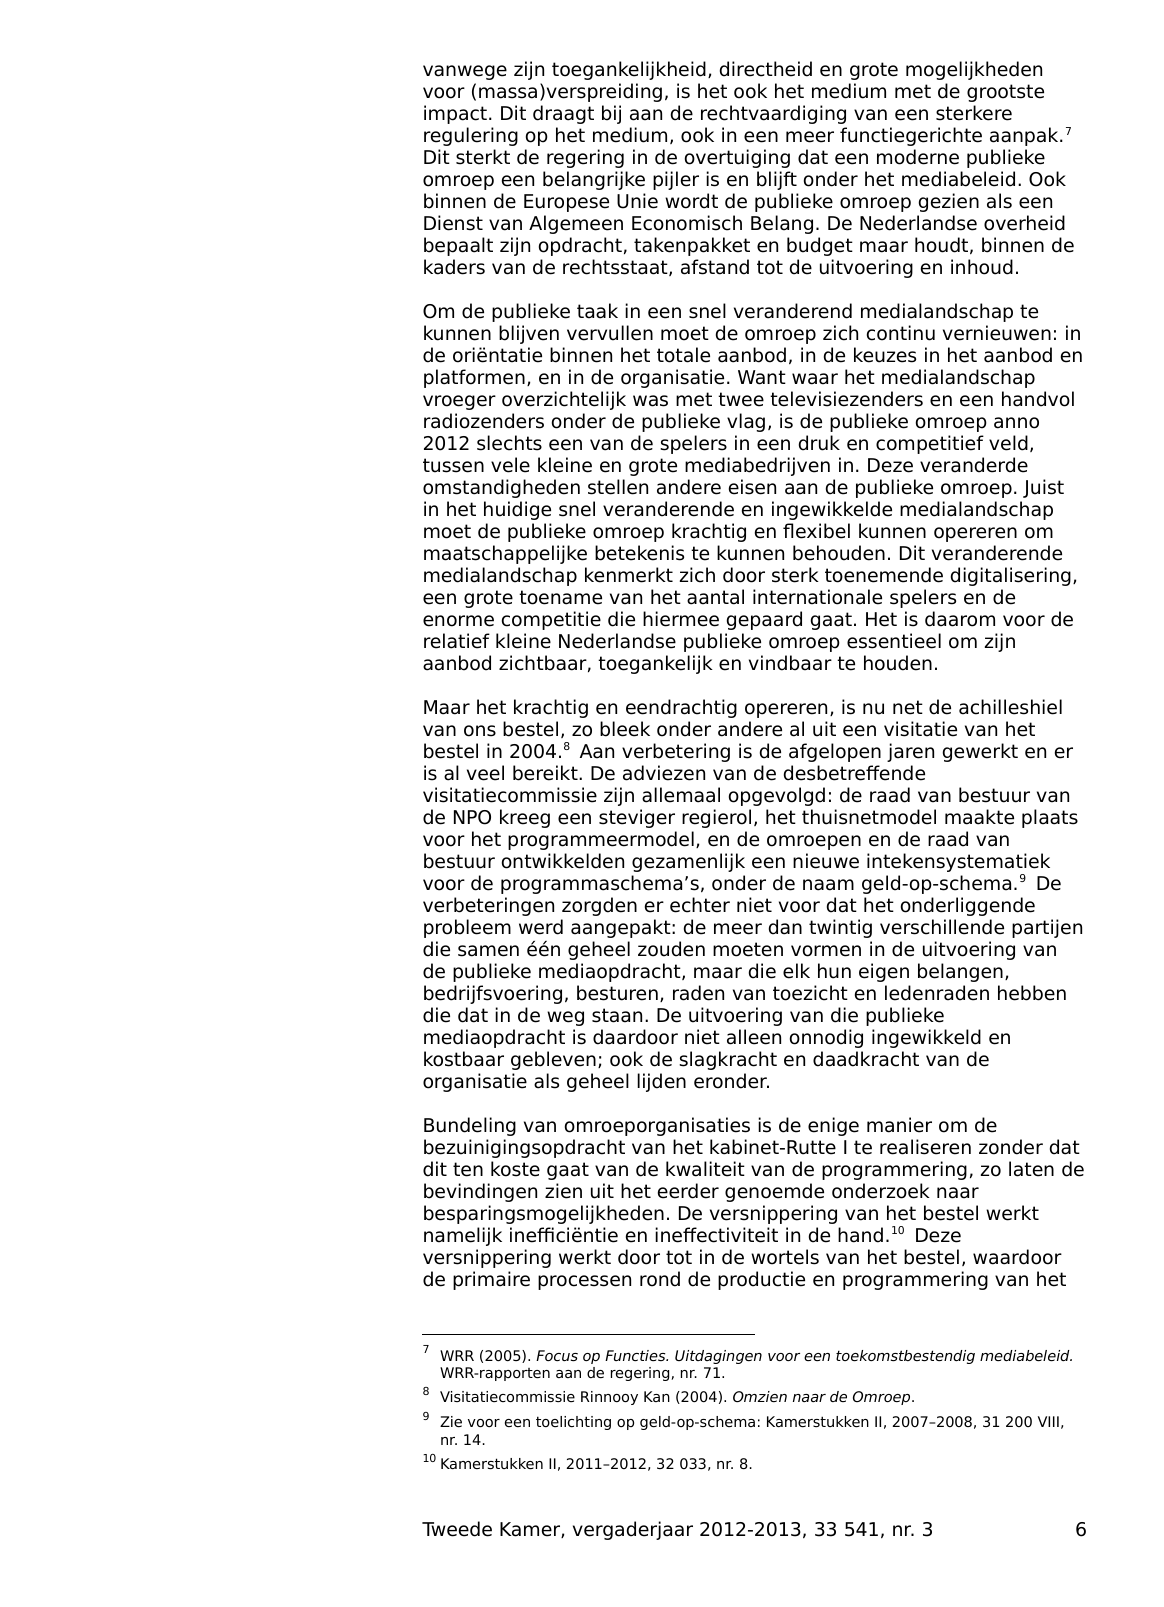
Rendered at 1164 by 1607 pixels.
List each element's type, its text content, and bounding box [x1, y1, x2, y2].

text Maar het krachtig en eendrachtig opereren, is nu net de achilleshiel van ons bestel, zo bleek onder andere al uit een visitatie van het bestel in 2004. Aan verbetering is de afgelopen jaren gewerkt en er is al veel bereikt. De adviezen van de desbetreffende visitatiecommissie zijn allemaal opgevolgd: de raad van bestuur van de NPO kreeg een steviger regierol, het thuisnetmodel maakte plaats voor het programmeermodel, en de omroepen en de raad van bestuur ontwikkelden gezamenlijk een nieuwe intekensystematiek voor de programmaschema’s, onder de naam geld-op-schema. De verbeteringen zorgden er echter niet voor dat het onderliggende probleem werd aangepakt: de meer dan twintig verschillende partijen die samen één geheel zouden moeten vormen in de uitvoering van de publieke mediaopdracht, maar die elk hun eigen belangen, bedrijfsvoering, besturen, raden van toezicht en ledenraden hebben die dat in de weg staan. De uitvoering van die publieke mediaopdracht is daardoor niet alleen onnodig ingewikkeld en kostbaar gebleven; ook de slagkracht en daadkracht van de organisatie als geheel lijden eronder. [422, 697, 1087, 1092]
text Om de publieke taak in een snel veranderend medialandschap te kunnen blijven vervullen moet de omroep zich continu vernieuwen: in de oriëntatie binnen het totale aanbod, in de keuzes in het aanbod en platformen, en in de organisatie. Want waar het medialandschap vroeger overzichtelijk was met twee televisiezenders en een handvol radiozenders onder de publieke vlag, is de publieke omroep anno 2012 slechts een van de spelers in een druk en competitief veld, tussen vele kleine en grote mediabedrijven in. Deze veranderde omstandigheden stellen andere eisen aan de publieke omroep. Juist in het huidige snel veranderende en ingewikkelde medialandschap moet de publieke omroep krachtig en flexibel kunnen opereren om maatschappelijke betekenis te kunnen behouden. Dit veranderende medialandschap kenmerkt zich door sterk toenemende digitalisering, een grote toename van het aantal internationale spelers en de enorme competitie die hiermee gepaard gaat. Het is daarom voor de relatief kleine Nederlandse publieke omroep essentieel om zijn aanbod zichtbaar, toegankelijk en vindbaar te houden. [422, 301, 1087, 675]
text Visitatiecommissie Rinnooy Kan (2004). Omzien naar de Omroep. [422, 1385, 1087, 1407]
text Zie voor een toelichting op geld-op-schema: Kamerstukken II, 2007–2008, 31 200 VIII, nr. 14. [422, 1410, 1087, 1449]
text Kamerstukken II, 2011–2012, 32 033, nr. 8. [422, 1452, 1087, 1474]
text vanwege zijn toegankelijkheid, directheid en grote mogelijkheden voor (massa)verspreiding, is het ook het medium met de grootste impact. Dit draagt bij aan de rechtvaardiging van een sterkere regulering op het medium, ook in een meer functiegerichte aanpak. Dit sterkt de regering in de overtuiging dat een moderne publieke omroep een belangrijke pijler is en blijft onder het mediabeleid. Ook binnen de Europese Unie wordt de publieke omroep gezien als een Dienst van Algemeen Economisch Belang. De Nederlandse overheid bepaalt zijn opdracht, takenpakket en budget maar houdt, binnen de kaders van de rechtsstaat, afstand tot de uitvoering en inhoud. [422, 59, 1087, 279]
text WRR (2005). Focus op Functies. Uitdagingen voor een toekomstbestendig mediabeleid. WRR-rapporten aan de regering, nr. 71. [422, 1343, 1087, 1382]
text Bundeling van omroeporganisaties is de enige manier om de bezuinigingsopdracht van het kabinet-Rutte I te realiseren zonder dat dit ten koste gaat van de kwaliteit van de programmering, zo laten de bevindingen zien uit het eerder genoemde onderzoek naar besparingsmogelijkheden. De versnippering van het bestel werkt namelijk inefficiëntie en ineffectiviteit in de hand. Deze versnippering werkt door tot in de wortels van het bestel, waardoor de primaire processen rond de productie en programmering van het [422, 1115, 1087, 1291]
